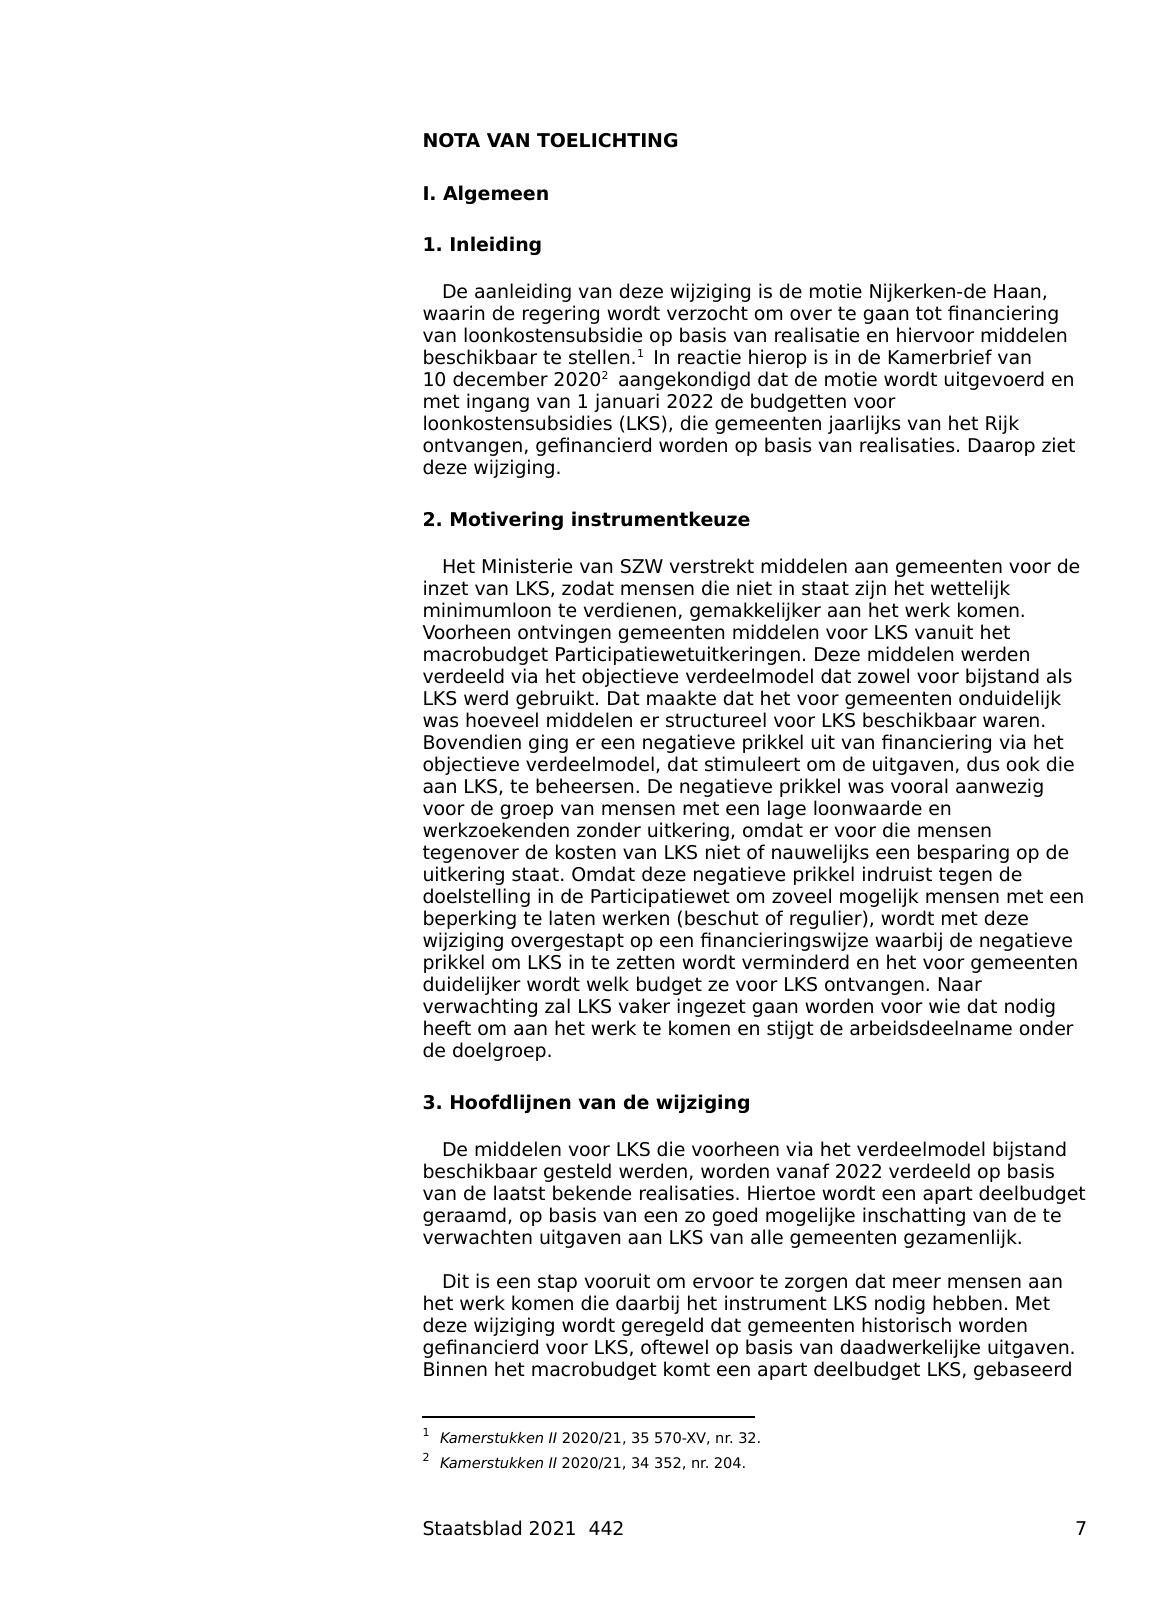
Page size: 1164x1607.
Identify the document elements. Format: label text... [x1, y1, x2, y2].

text Dit is een stap vooruit om ervoor te zorgen dat meer mensen aan het werk komen die daarbij het instrument LKS nodig hebben. Met deze wijziging wordt geregeld dat gemeenten historisch worden gefinancierd voor LKS, oftewel op basis van daadwerkelijke uitgaven. Binnen het macrobudget komt een apart deelbudget LKS, gebaseerd [422, 1271, 1087, 1381]
subtitle 2. Motivering instrumentkeuze [422, 509, 1087, 531]
text Het Ministerie van SZW verstrekt middelen aan gemeenten voor de inzet van LKS, zodat mensen die niet in staat zijn het wettelijk minimumloon te verdienen, gemakkelijker aan het werk komen. Voorheen ontvingen gemeenten middelen voor LKS vanuit het macrobudget Participatiewetuitkeringen. Deze middelen werden verdeeld via het objectieve verdeelmodel dat zowel voor bijstand als LKS werd gebruikt. Dat maakte dat het voor gemeenten onduidelijk was hoeveel middelen er structureel voor LKS beschikbaar waren. Bovendien ging er een negatieve prikkel uit van financiering via het objectieve verdeelmodel, dat stimuleert om de uitgaven, dus ook die aan LKS, te beheersen. De negatieve prikkel was vooral aanwezig voor de groep van mensen met een lage loonwaarde en werkzoekenden zonder uitkering, omdat er voor die mensen tegenover de kosten van LKS niet of nauwelijks een besparing op de uitkering staat. Omdat deze negatieve prikkel indruist tegen de doelstelling in de Participatiewet om zoveel mogelijk mensen met een beperking te laten werken (beschut of regulier), wordt met deze wijziging overgestapt op een financieringswijze waarbij de negatieve prikkel om LKS in te zetten wordt verminderd en het voor gemeenten duidelijker wordt welk budget ze voor LKS ontvangen. Naar verwachting zal LKS vaker ingezet gaan worden voor wie dat nodig heeft om aan het werk te komen en stijgt de arbeidsdeelname onder de doelgroep. [422, 556, 1087, 1062]
text Kamerstukken II 2020/21, 34 352, nr. 204. [422, 1451, 1087, 1473]
text De aanleiding van deze wijziging is de motie Nijkerken-de Haan, waarin de regering wordt verzocht om over te gaan tot financiering van loonkostensubsidie op basis van realisatie en hiervoor middelen beschikbaar te stellen. In reactie hierop is in de Kamerbrief van 10 december 2020 aangekondigd dat de motie wordt uitgevoerd en met ingang van 1 januari 2022 de budgetten voor loonkostensubsidies (LKS), die gemeenten jaarlijks van het Rijk ontvangen, gefinancierd worden op basis van realisaties. Daarop ziet deze wijziging. [422, 281, 1087, 479]
subtitle I. Algemeen [422, 182, 1087, 204]
subtitle 3. Hoofdlijnen van de wijziging [422, 1092, 1087, 1114]
text De middelen voor LKS die voorheen via het verdeelmodel bijstand beschikbaar gesteld werden, worden vanaf 2022 verdeeld op basis van de laatst bekende realisaties. Hiertoe wordt een apart deelbudget geraamd, op basis van een zo goed mogelijke inschatting van de te verwachten uitgaven aan LKS van alle gemeenten gezamenlijk. [422, 1139, 1087, 1248]
subtitle NOTA VAN TOELICHTING [422, 130, 1087, 152]
subtitle 1. Inleiding [422, 234, 1087, 256]
text Kamerstukken II 2020/21, 35 570-XV, nr. 32. [422, 1426, 1087, 1448]
